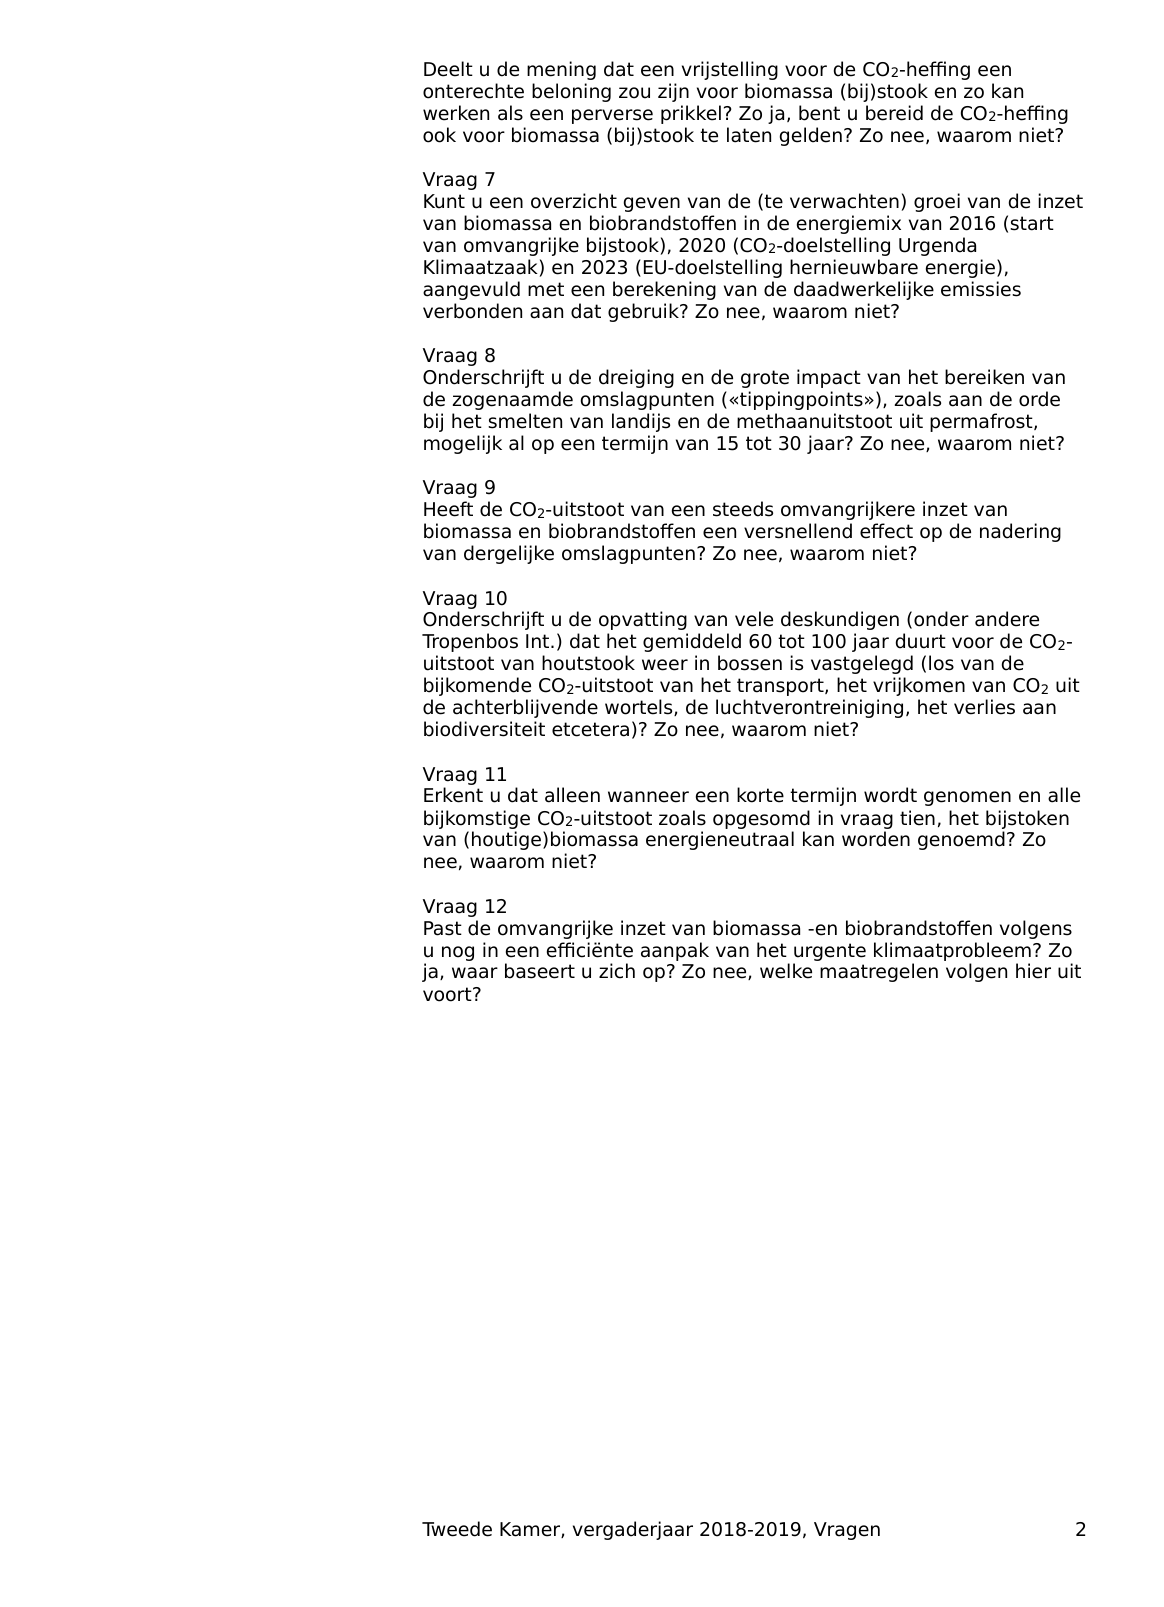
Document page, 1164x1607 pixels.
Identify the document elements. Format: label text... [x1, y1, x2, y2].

text Vraag 9 [422, 477, 1087, 499]
text Heeft de CO2-uitstoot van een steeds omvangrijkere inzet van biomassa en biobrandstoffen een versnellend effect op de nadering van dergelijke omslagpunten? Zo nee, waarom niet? [422, 499, 1087, 565]
text Erkent u dat alleen wanneer een korte termijn wordt genomen en alle bijkomstige CO2-uitstoot zoals opgesomd in vraag tien, het bijstoken van (houtige)biomassa energieneutraal kan worden genoemd? Zo nee, waarom niet? [422, 785, 1087, 873]
text Vraag 7 [422, 169, 1087, 191]
text Vraag 11 [422, 763, 1087, 785]
text Kunt u een overzicht geven van de (te verwachten) groei van de inzet van biomassa en biobrandstoffen in de energiemix van 2016 (start van omvangrijke bijstook), 2020 (CO2-doelstelling Urgenda Klimaatzaak) en 2023 (EU-doelstelling hernieuwbare energie), aangevuld met een berekening van de daadwerkelijke emissies verbonden aan dat gebruik? Zo nee, waarom niet? [422, 191, 1087, 323]
text Vraag 12 [422, 896, 1087, 917]
text Vraag 10 [422, 587, 1087, 609]
text Past de omvangrijke inzet van biomassa -en biobrandstoffen volgens u nog in een efficiënte aanpak van het urgente klimaatprobleem? Zo ja, waar baseert u zich op? Zo nee, welke maatregelen volgen hier uit voort? [422, 917, 1087, 1005]
text Onderschrijft u de opvatting van vele deskundigen (onder andere Tropenbos Int.) dat het gemiddeld 60 tot 100 jaar duurt voor de CO2-uitstoot van houtstook weer in bossen is vastgelegd (los van de bijkomende CO2-uitstoot van het transport, het vrijkomen van CO2 uit de achterblijvende wortels, de luchtverontreiniging, het verlies aan biodiversiteit etcetera)? Zo nee, waarom niet? [422, 609, 1087, 741]
text Vraag 8 [422, 345, 1087, 367]
text Onderschrijft u de dreiging en de grote impact van het bereiken van de zogenaamde omslagpunten («tippingpoints»), zoals aan de orde bij het smelten van landijs en de methaanuitstoot uit permafrost, mogelijk al op een termijn van 15 tot 30 jaar? Zo nee, waarom niet? [422, 367, 1087, 455]
text Deelt u de mening dat een vrijstelling voor de CO2-heffing een onterechte beloning zou zijn voor biomassa (bij)stook en zo kan werken als een perverse prikkel? Zo ja, bent u bereid de CO2-heffing ook voor biomassa (bij)stook te laten gelden? Zo nee, waarom niet? [422, 59, 1087, 147]
